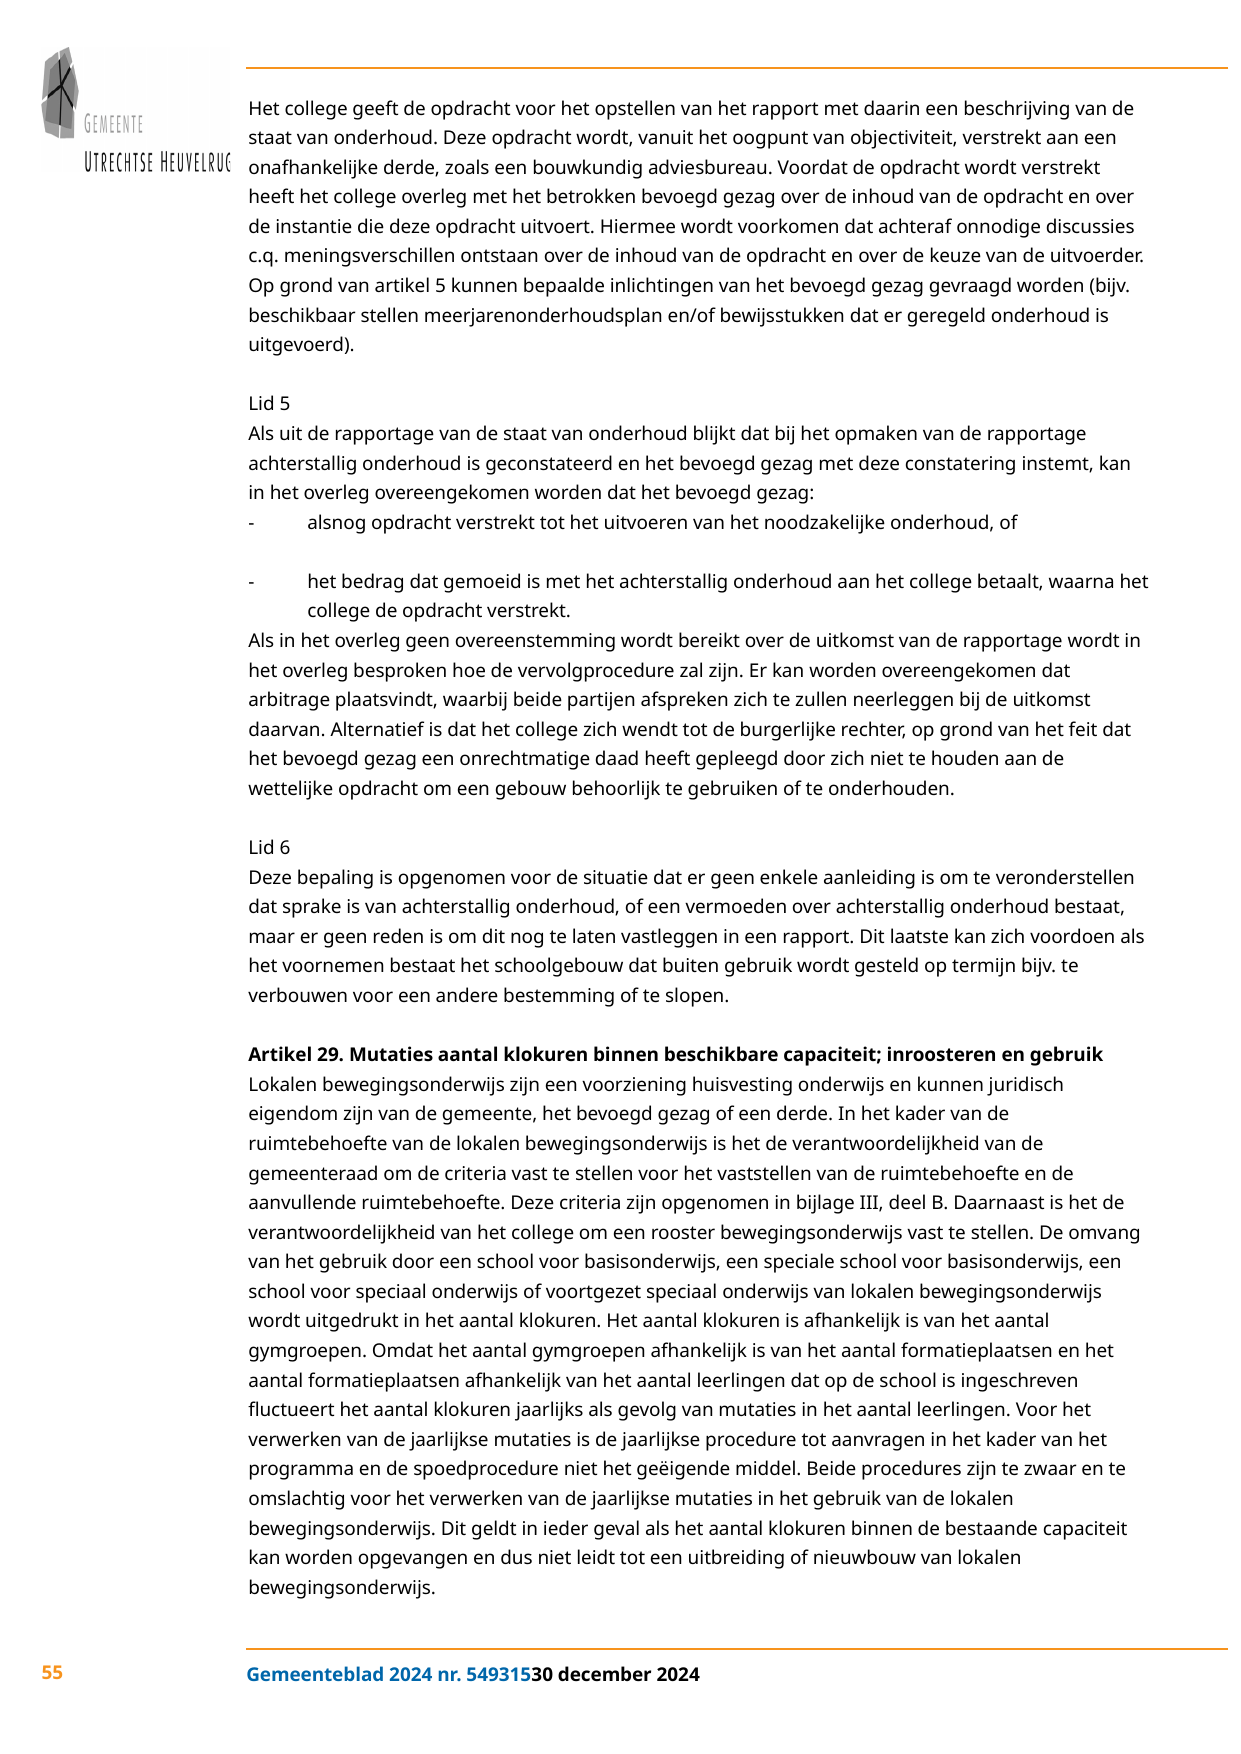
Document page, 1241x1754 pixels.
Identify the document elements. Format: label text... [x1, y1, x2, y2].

text Lid 5 [248, 391, 1152, 416]
text Als uit de rapportage van de staat van onderhoud blijkt dat bij het opmaken van de rapportage achterstallig onderhoud is geconstateerd en het bevoegd gezag met deze constatering instemt, kan in het overleg overeengekomen worden dat het bevoegd gezag: [248, 420, 1152, 505]
text Artikel 29. Mutaties aantal klokuren binnen beschikbare capaciteit; inroosteren en gebruik [248, 1041, 1152, 1067]
text Het college geeft de opdracht voor het opstellen van het rapport met daarin een beschrijving van de staat van onderhoud. Deze opdracht wordt, vanuit het oogpunt van objectiviteit, verstrekt aan een onafhankelijke derde, zoals een bouwkundig adviesbureau. Voordat de opdracht wordt verstrekt heeft het college overleg met het betrokken bevoegd gezag over de inhoud van de opdracht en over de instantie die deze opdracht uitvoert. Hiermee wordt voorkomen dat achteraf onnodige discussies c.q. meningsverschillen ontstaan over de inhoud van de opdracht en over de keuze van de uitvoerder. Op grond van artikel 5 kunnen bepaalde inlichtingen van het bevoegd gezag gevraagd worden (bijv. beschikbaar stellen meerjarenonderhoudsplan en/of bewijsstukken dat er geregeld onderhoud is uitgevoerd). [248, 95, 1152, 357]
text Lid 6 [248, 834, 1152, 860]
text Lokalen bewegingsonderwijs zijn een voorziening huisvesting onderwijs en kunnen juridisch eigendom zijn van de gemeente, het bevoegd gezag of een derde. In het kader van de ruimtebehoefte van de lokalen bewegingsonderwijs is het de verantwoordelijkheid van de gemeenteraad om de criteria vast te stellen voor het vaststellen van de ruimtebehoefte en de aanvullende ruimtebehoefte. Deze criteria zijn opgenomen in bijlage III, deel B. Daarnaast is het de verantwoordelijkheid van het college om een rooster bewegingsonderwijs vast te stellen. De omvang van het gebruik door een school voor basisonderwijs, een speciale school voor basisonderwijs, een school voor speciaal onderwijs of voortgezet speciaal onderwijs van lokalen bewegingsonderwijs wordt uitgedrukt in het aantal klokuren. Het aantal klokuren is afhankelijk is van het aantal gymgroepen. Omdat het aantal gymgroepen afhankelijk is van het aantal formatieplaatsen en het aantal formatieplaatsen afhankelijk van het aantal leerlingen dat op de school is ingeschreven fluctueert het aantal klokuren jaarlijks als gevolg van mutaties in het aantal leerlingen. Voor het verwerken van de jaarlijkse mutaties is de jaarlijkse procedure tot aanvragen in het kader van het programma en de spoedprocedure niet het geëigende middel. Beide procedures zijn te zwaar en te omslachtig voor het verwerken van de jaarlijkse mutaties in het gebruik van de lokalen bewegingsonderwijs. Dit geldt in ieder geval als het aantal klokuren binnen de bestaande capaciteit kan worden opgevangen en dus niet leidt tot een uitbreiding of nieuwbouw van lokalen bewegingsonderwijs. [248, 1071, 1152, 1600]
list alsnog opdracht verstrekt tot het uitvoeren van het noodzakelijke onderhoud, of [248, 509, 1152, 535]
list het bedrag dat gemoeid is met het achterstallig onderhoud aan het college betaalt, waarna het college de opdracht verstrekt. [248, 568, 1152, 623]
text Als in het overleg geen overeenstemming wordt bereikt over de uitkomst van de rapportage wordt in het overleg besproken hoe de vervolgprocedure zal zijn. Er kan worden overeengekomen dat arbitrage plaatsvindt, waarbij beide partijen afspreken zich te zullen neerleggen bij de uitkomst daarvan. Alternatief is dat het college zich wendt tot de burgerlijke rechter, op grond van het feit dat het bevoegd gezag een onrechtmatige daad heeft gepleegd door zich niet te houden aan de wettelijke opdracht om een gebouw behoorlijk te gebruiken of te onderhouden. [248, 627, 1152, 801]
picture [41, 47, 231, 172]
text Deze bepaling is opgenomen voor de situatie dat er geen enkele aanleiding is om te veronderstellen dat sprake is van achterstallig onderhoud, of een vermoeden over achterstallig onderhoud bestaat, maar er geen reden is om dit nog te laten vastleggen in een rapport. Dit laatste kan zich voordoen als het voornemen bestaat het schoolgebouw dat buiten gebruik wordt gesteld op termijn bijv. te verbouwen voor een andere bestemming of te slopen. [248, 864, 1152, 1008]
